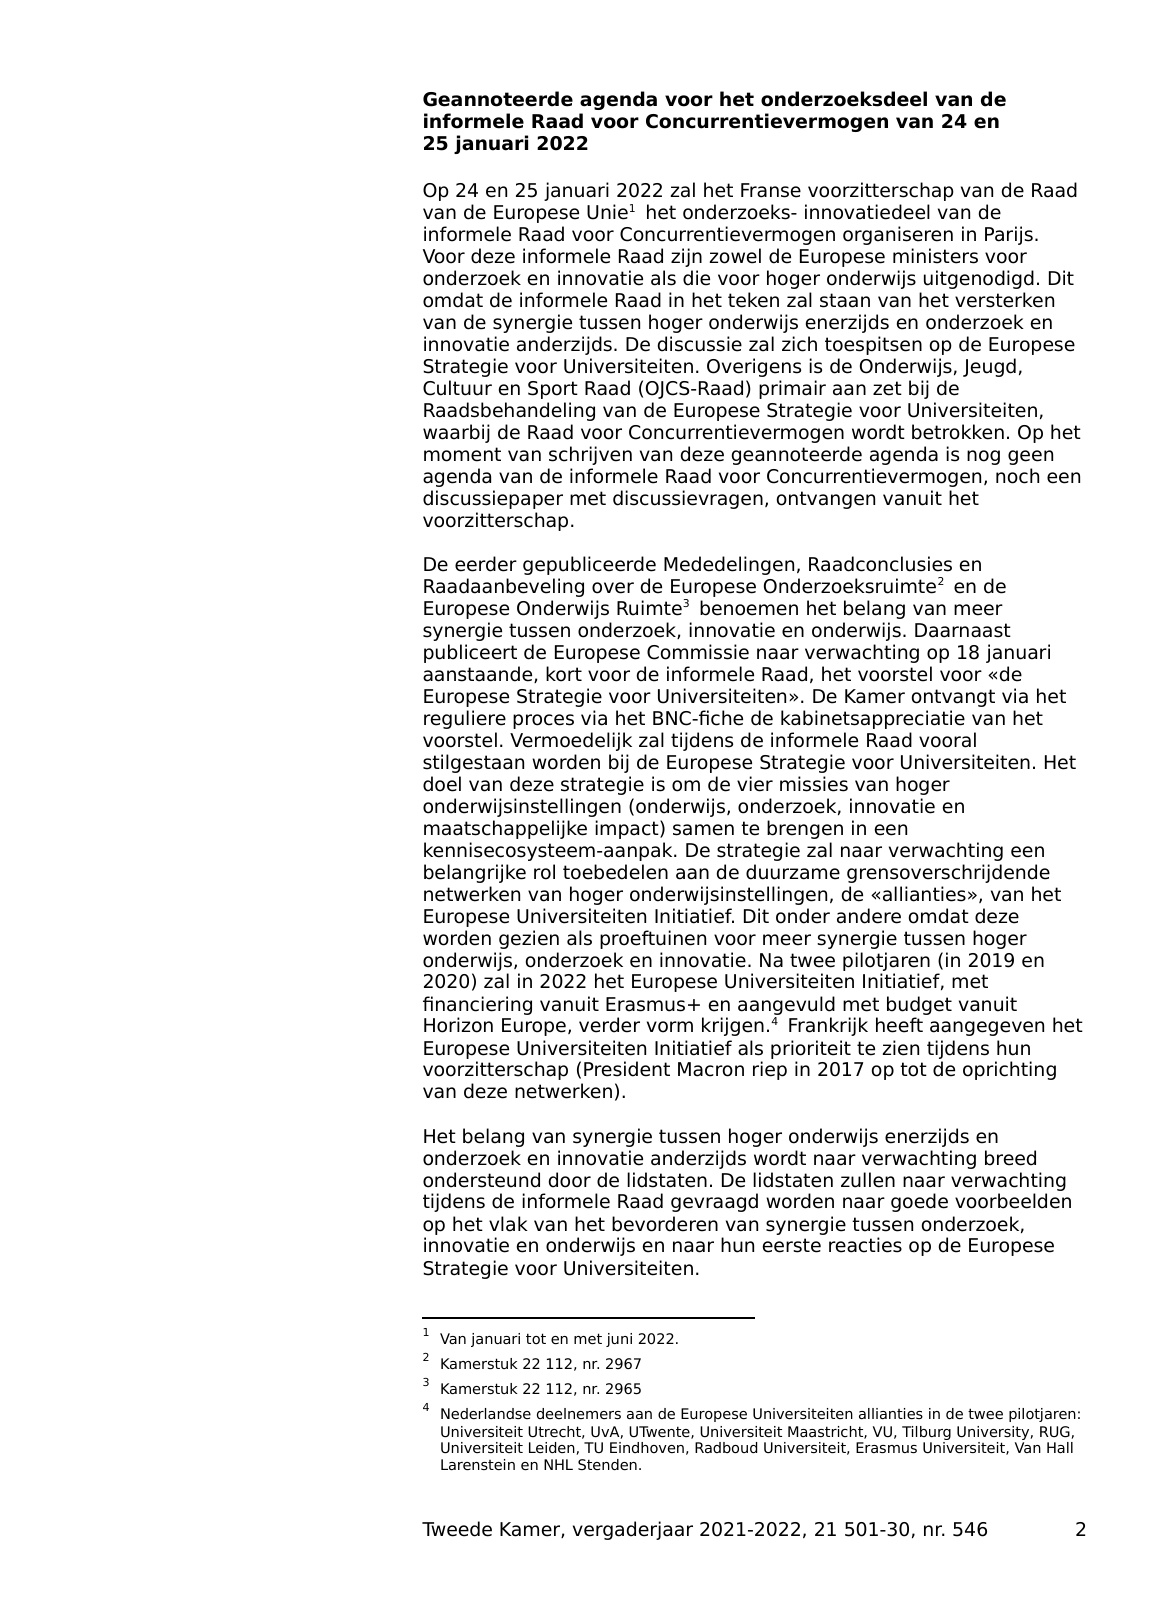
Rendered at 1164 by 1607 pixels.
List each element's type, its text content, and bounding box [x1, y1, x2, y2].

text Nederlandse deelnemers aan de Europese Universiteiten allianties in de twee pilotjaren: Universiteit Utrecht, UvA, UTwente, Universiteit Maastricht, VU, Tilburg University, RUG, Universiteit Leiden, TU Eindhoven, Radboud Universiteit, Erasmus Universiteit, Van Hall Larenstein en NHL Stenden. [422, 1402, 1087, 1474]
subtitle Geannoteerde agenda voor het onderzoeksdeel van de informele Raad voor Concurrentievermogen van 24 en 25 januari 2022 [422, 89, 1087, 155]
text Kamerstuk 22 112, nr. 2967 [422, 1352, 1087, 1374]
text Kamerstuk 22 112, nr. 2965 [422, 1377, 1087, 1399]
text De eerder gepubliceerde Mededelingen, Raadconclusies en Raadaanbeveling over de Europese Onderzoeksruimte en de Europese Onderwijs Ruimte benoemen het belang van meer synergie tussen onderzoek, innovatie en onderwijs. Daarnaast publiceert de Europese Commissie naar verwachting op 18 januari aanstaande, kort voor de informele Raad, het voorstel voor «de Europese Strategie voor Universiteiten». De Kamer ontvangt via het reguliere proces via het BNC-fiche de kabinetsappreciatie van het voorstel. Vermoedelijk zal tijdens de informele Raad vooral stilgestaan worden bij de Europese Strategie voor Universiteiten. Het doel van deze strategie is om de vier missies van hoger onderwijsinstellingen (onderwijs, onderzoek, innovatie en maatschappelijke impact) samen te brengen in een kennisecosysteem-aanpak. De strategie zal naar verwachting een belangrijke rol toebedelen aan de duurzame grensoverschrijdende netwerken van hoger onderwijsinstellingen, de «allianties», van het Europese Universiteiten Initiatief. Dit onder andere omdat deze worden gezien als proeftuinen voor meer synergie tussen hoger onderwijs, onderzoek en innovatie. Na twee pilotjaren (in 2019 en 2020) zal in 2022 het Europese Universiteiten Initiatief, met financiering vanuit Erasmus+ en aangevuld met budget vanuit Horizon Europe, verder vorm krijgen. Frankrijk heeft aangegeven het Europese Universiteiten Initiatief als prioriteit te zien tijdens hun voorzitterschap (President Macron riep in 2017 op tot de oprichting van deze netwerken). [422, 554, 1087, 1103]
text Het belang van synergie tussen hoger onderwijs enerzijds en onderzoek en innovatie anderzijds wordt naar verwachting breed ondersteund door de lidstaten. De lidstaten zullen naar verwachting tijdens de informele Raad gevraagd worden naar goede voorbeelden op het vlak van het bevorderen van synergie tussen onderzoek, innovatie en onderwijs en naar hun eerste reacties op de Europese Strategie voor Universiteiten. [422, 1126, 1087, 1279]
text Van januari tot en met juni 2022. [422, 1327, 1087, 1349]
text Op 24 en 25 januari 2022 zal het Franse voorzitterschap van de Raad van de Europese Unie het onderzoeks- innovatiedeel van de informele Raad voor Concurrentievermogen organiseren in Parijs. Voor deze informele Raad zijn zowel de Europese ministers voor onderzoek en innovatie als die voor hoger onderwijs uitgenodigd. Dit omdat de informele Raad in het teken zal staan van het versterken van de synergie tussen hoger onderwijs enerzijds en onderzoek en innovatie anderzijds. De discussie zal zich toespitsen op de Europese Strategie voor Universiteiten. Overigens is de Onderwijs, Jeugd, Cultuur en Sport Raad (OJCS-Raad) primair aan zet bij de Raadsbehandeling van de Europese Strategie voor Universiteiten, waarbij de Raad voor Concurrentievermogen wordt betrokken. Op het moment van schrijven van deze geannoteerde agenda is nog geen agenda van de informele Raad voor Concurrentievermogen, noch een discussiepaper met discussievragen, ontvangen vanuit het voorzitterschap. [422, 180, 1087, 532]
